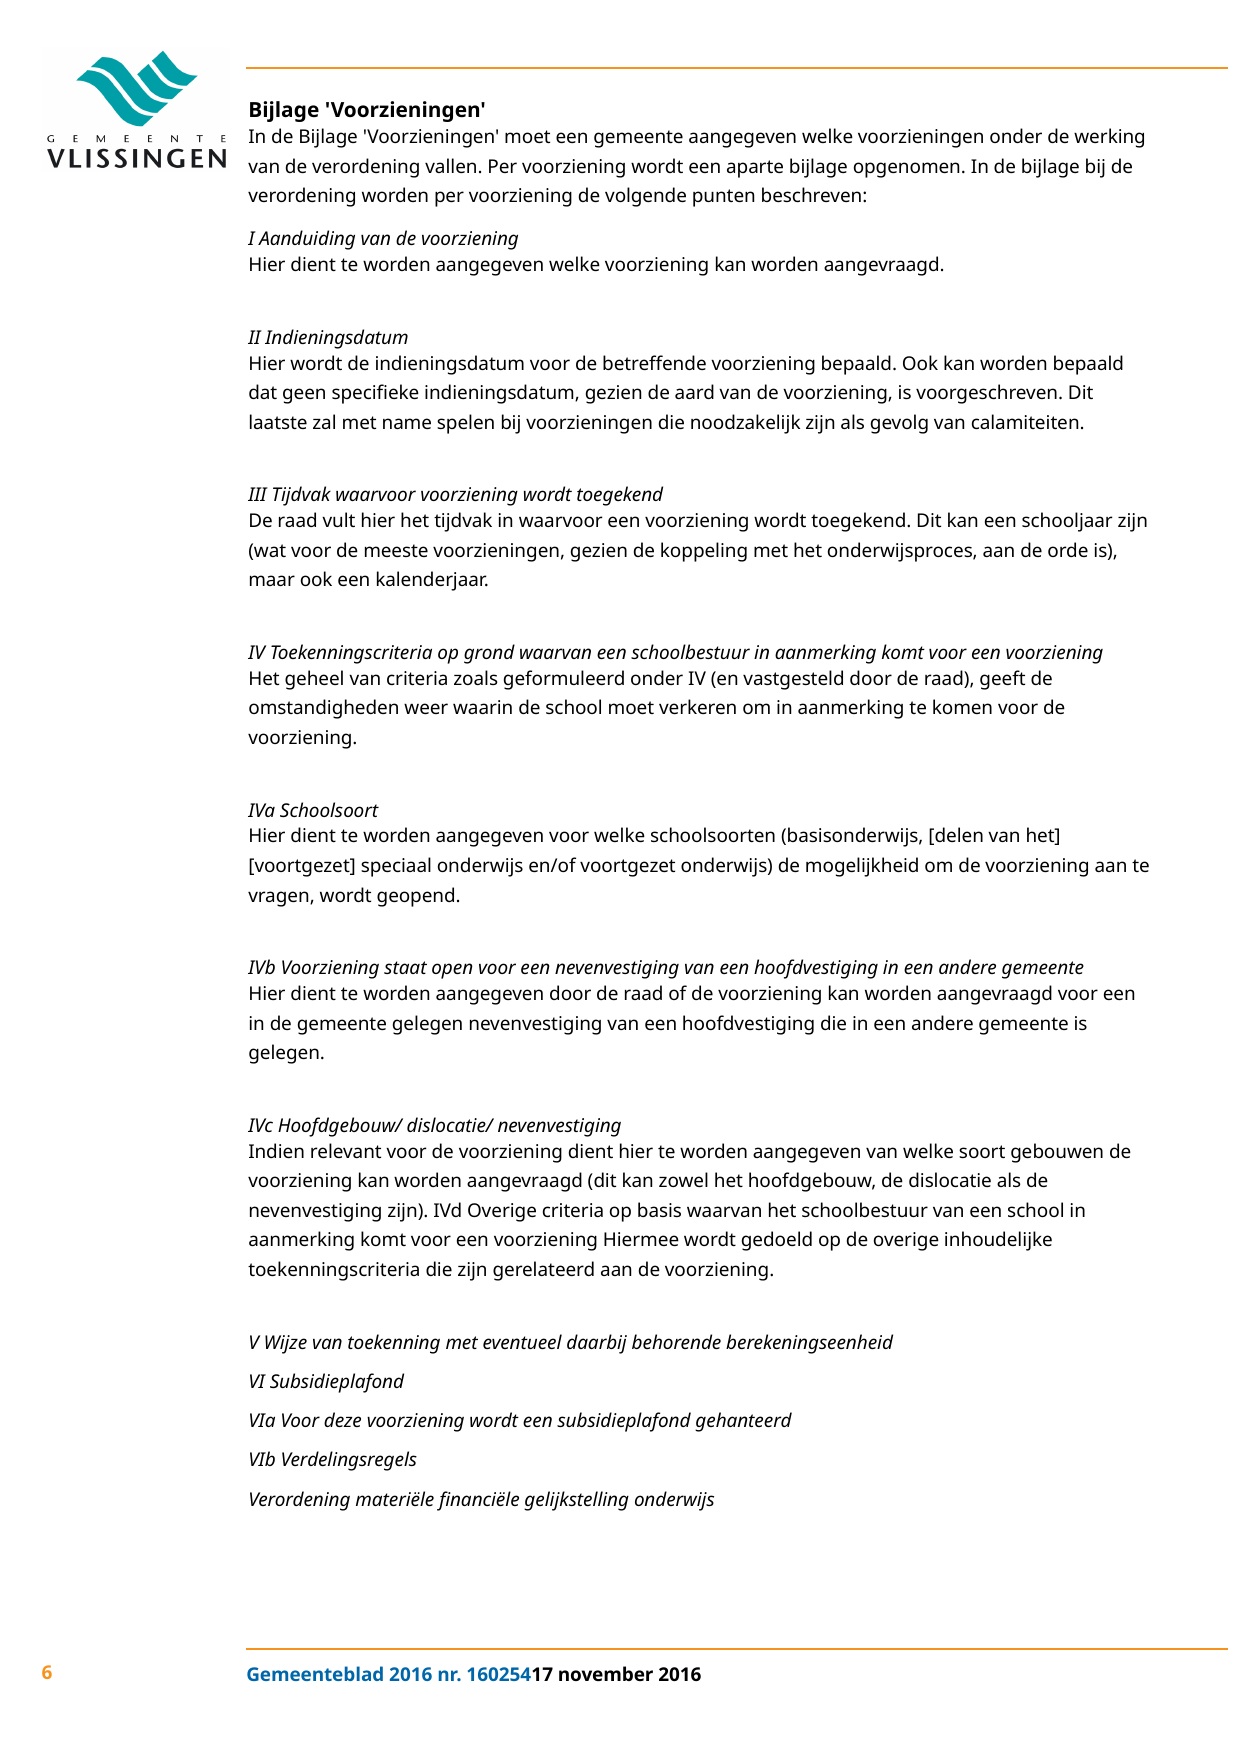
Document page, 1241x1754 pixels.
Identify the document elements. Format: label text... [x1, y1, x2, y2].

text Het geheel van criteria zoals geformuleerd onder IV (en vastgesteld door de raad), geeft de omstandigheden weer waarin de school moet verkeren om in aanmerking te komen voor de voorziening. [248, 665, 1152, 750]
text Bijlage 'Voorzieningen' [248, 95, 1152, 123]
text IVb Voorziening staat open voor een nevenvestiging van een hoofdvestiging in een andere gemeente [248, 954, 1152, 980]
text VIa Voor deze voorziening wordt een subsidieplafond gehanteerd [248, 1407, 1152, 1433]
text Verordening materiële financiële gelijkstelling onderwijs [248, 1486, 1152, 1512]
text Hier dient te worden aangegeven door de raad of de voorziening kan worden aangevraagd voor een in de gemeente gelegen nevenvestiging van een hoofdvestiging die in een andere gemeente is gelegen. [248, 980, 1152, 1065]
text Hier dient te worden aangegeven welke voorziening kan worden aangevraagd. [248, 251, 1152, 277]
picture [41, 47, 231, 172]
text V Wijze van toekenning met eventueel daarbij behorende berekeningseenheid [248, 1329, 1152, 1354]
text II Indieningsdatum [248, 324, 1152, 350]
text De raad vult hier het tijdvak in waarvoor een voorziening wordt toegekend. Dit kan een schooljaar zijn (wat voor de meeste voorzieningen, gezien de koppeling met het onderwijsproces, aan de orde is), maar ook een kalenderjaar. [248, 507, 1152, 592]
text Hier dient te worden aangegeven voor welke schoolsoorten (basisonderwijs, [delen van het] [voortgezet] speciaal onderwijs en/of voortgezet onderwijs) de mogelijkheid om de voorziening aan te vragen, wordt geopend. [248, 823, 1152, 907]
text IV Toekenningscriteria op grond waarvan een schoolbestuur in aanmerking komt voor een voorziening [248, 639, 1152, 665]
text VI Subsidieplafond [248, 1368, 1152, 1394]
text I Aanduiding van de voorziening [248, 226, 1152, 251]
text Indien relevant voor de voorziening dient hier te worden aangegeven van welke soort gebouwen de voorziening kan worden aangevraagd (dit kan zowel het hoofdgebouw, de dislocatie als de nevenvestiging zijn). IVd Overige criteria op basis waarvan het schoolbestuur van een school in aanmerking komt voor een voorziening Hiermee wordt gedoeld op de overige inhoudelijke toekenningscriteria die zijn gerelateerd aan de voorziening. [248, 1138, 1152, 1282]
text In de Bijlage 'Voorzieningen' moet een gemeente aangegeven welke voorzieningen onder de werking van de verordening vallen. Per voorziening wordt een aparte bijlage opgenomen. In de bijlage bij de verordening worden per voorziening de volgende punten beschreven: [248, 123, 1152, 208]
text Hier wordt de indieningsdatum voor de betreffende voorziening bepaald. Ook kan worden bepaald dat geen specifieke indieningsdatum, gezien de aard van de voorziening, is voorgeschreven. Dit laatste zal met name spelen bij voorzieningen die noodzakelijk zijn als gevolg van calamiteiten. [248, 350, 1152, 435]
text III Tijdvak waarvoor voorziening wordt toegekend [248, 482, 1152, 507]
text IVa Schoolsoort [248, 797, 1152, 823]
text IVc Hoofdgebouw/ dislocatie/ nevenvestiging [248, 1112, 1152, 1138]
text VIb Verdelingsregels [248, 1447, 1152, 1472]
